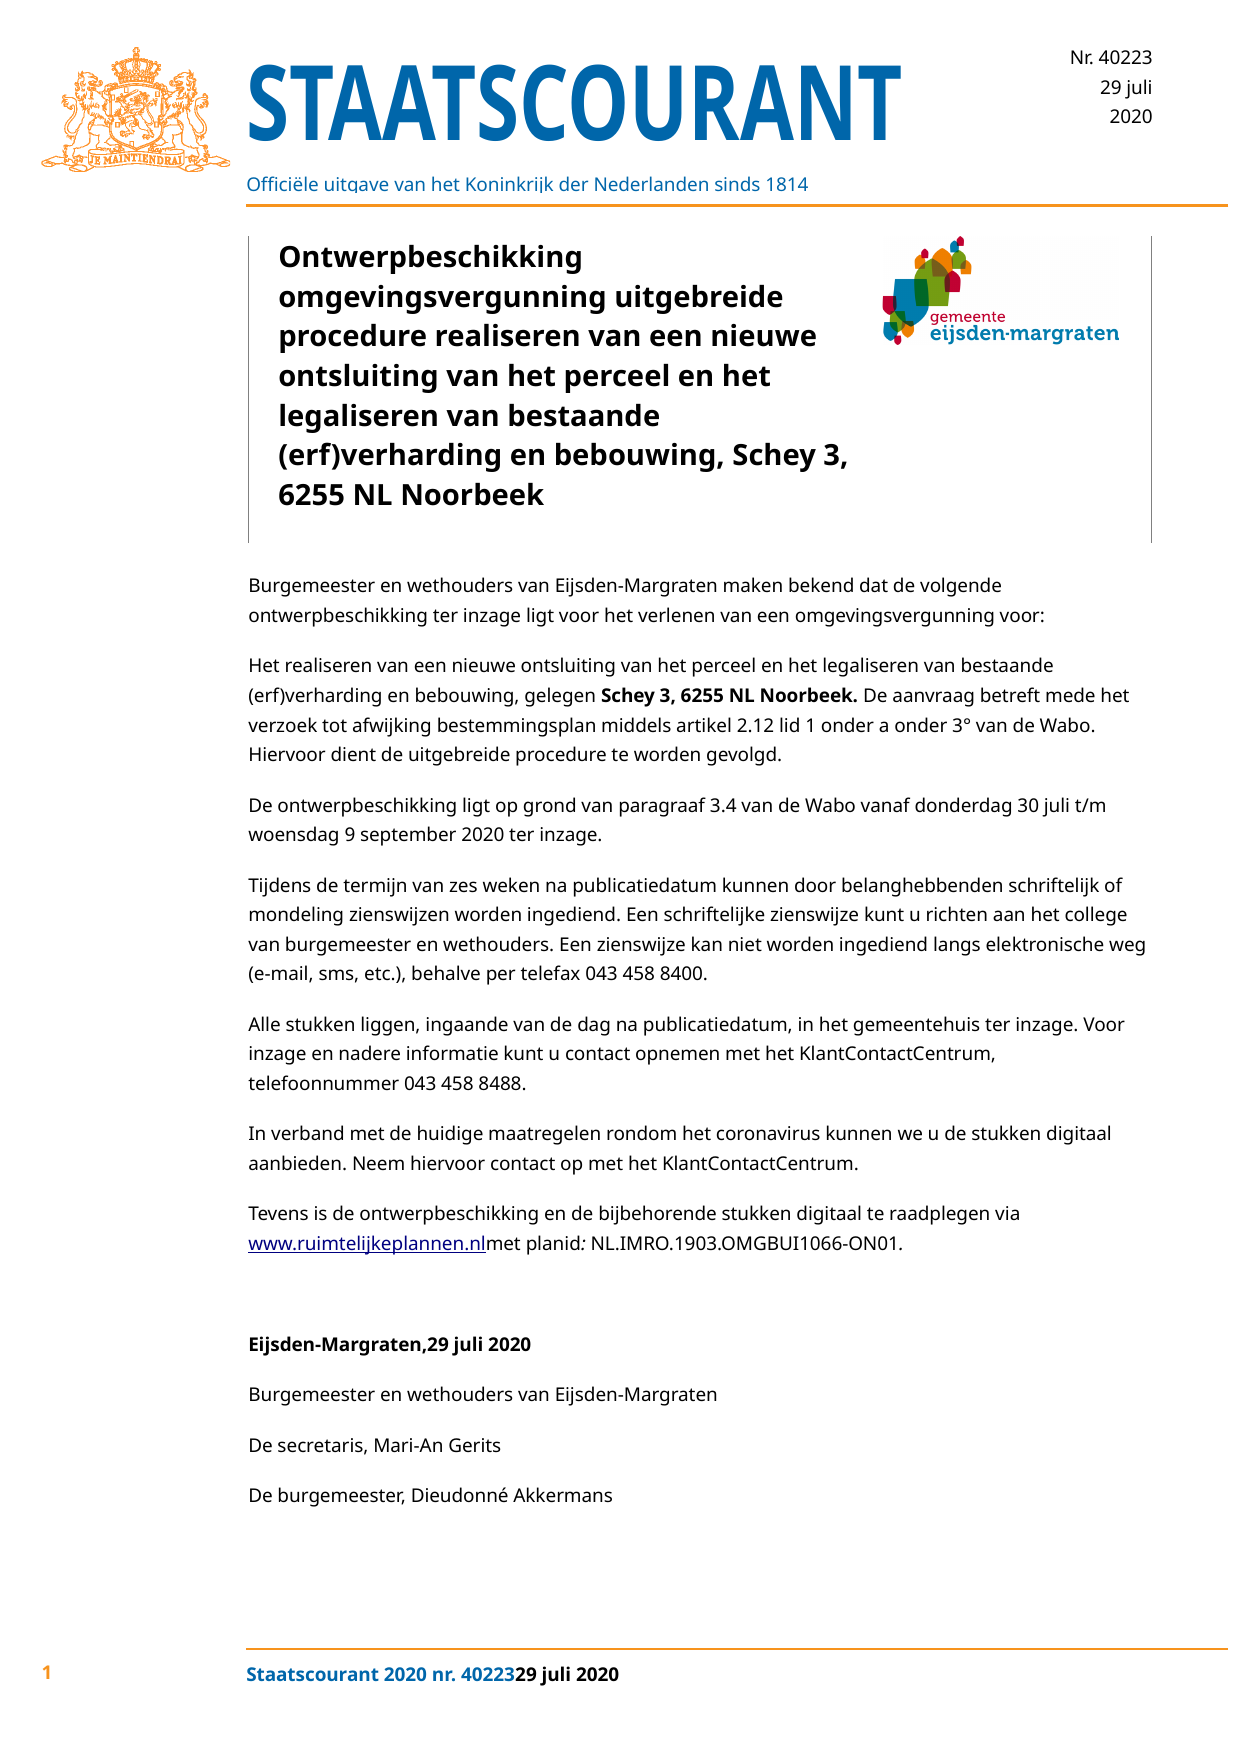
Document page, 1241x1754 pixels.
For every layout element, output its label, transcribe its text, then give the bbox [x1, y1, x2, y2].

text Eijsden-Margraten,29 juli 2020 [248, 1331, 1152, 1357]
text De secretaris, Mari-An Gerits [248, 1432, 1152, 1458]
text Tevens is de ontwerpbeschikking en de bijbehorende stukken digitaal te raadplegen via www.ruimtelijkeplannen.nlmet planid: NL.IMRO.1903.OMGBUI1066-ON01. [248, 1201, 1152, 1256]
text Het realiseren van een nieuwe ontsluiting van het perceel en het legaliseren van bestaande (erf)verharding en bebouwing, gelegen Schey 3, 6255 NL Noorbeek. De aanvraag betreft mede het verzoek tot afwijking bestemmingsplan middels artikel 2.12 lid 1 onder a onder 3° van de Wabo. Hiervoor dient de uitgebreide procedure te worden gevolgd. [248, 653, 1152, 767]
text De burgemeester, Dieudonné Akkermans [248, 1482, 1152, 1508]
text De ontwerpbeschikking ligt op grond van paragraaf 3.4 van de Wabo vanaf donderdag 30 juli t/m woensdag 9 september 2020 ter inzage. [248, 792, 1152, 847]
text Alle stukken liggen, ingaande van de dag na publicatiedatum, in het gemeentehuis ter inzage. Voor inzage en nadere informatie kunt u contact opnemen met het KlantContactCentrum, telefoonnummer 043 458 8488. [248, 1011, 1152, 1096]
picture [41, 47, 231, 172]
text Burgemeester en wethouders van Eijsden-Margraten [248, 1381, 1152, 1407]
text Tijdens de termijn van zes weken na publicatiedatum kunnen door belanghebbenden schriftelijk of mondeling zienswijzen worden ingediend. Een schriftelijke zienswijze kunt u richten aan het college van burgemeester en wethouders. Een zienswijze kan niet worden ingediend langs elektronische weg (e-mail, sms, etc.), behalve per telefax 043 458 8400. [248, 872, 1152, 986]
picture [882, 236, 1119, 345]
table_header [850, 236, 1151, 543]
text In verband met de huidige maatregelen rondom het coronavirus kunnen we u de stukken digitaal aanbieden. Neem hiervoor contact op met het KlantContactCentrum. [248, 1121, 1152, 1176]
text Burgemeester en wethouders van Eijsden-Margraten maken bekend dat de volgende ontwerpbeschikking ter inzage ligt voor het verlenen van een omgevingsvergunning voor: [248, 573, 1152, 628]
table_header Ontwerpbeschikking omgevingsvergunning uitgebreide procedure realiseren van een nieuwe ontsluiting van het perceel en het legaliseren van bestaande (erf)verharding en bebouwing, Schey 3, 6255 NL Noorbeek [249, 236, 850, 543]
